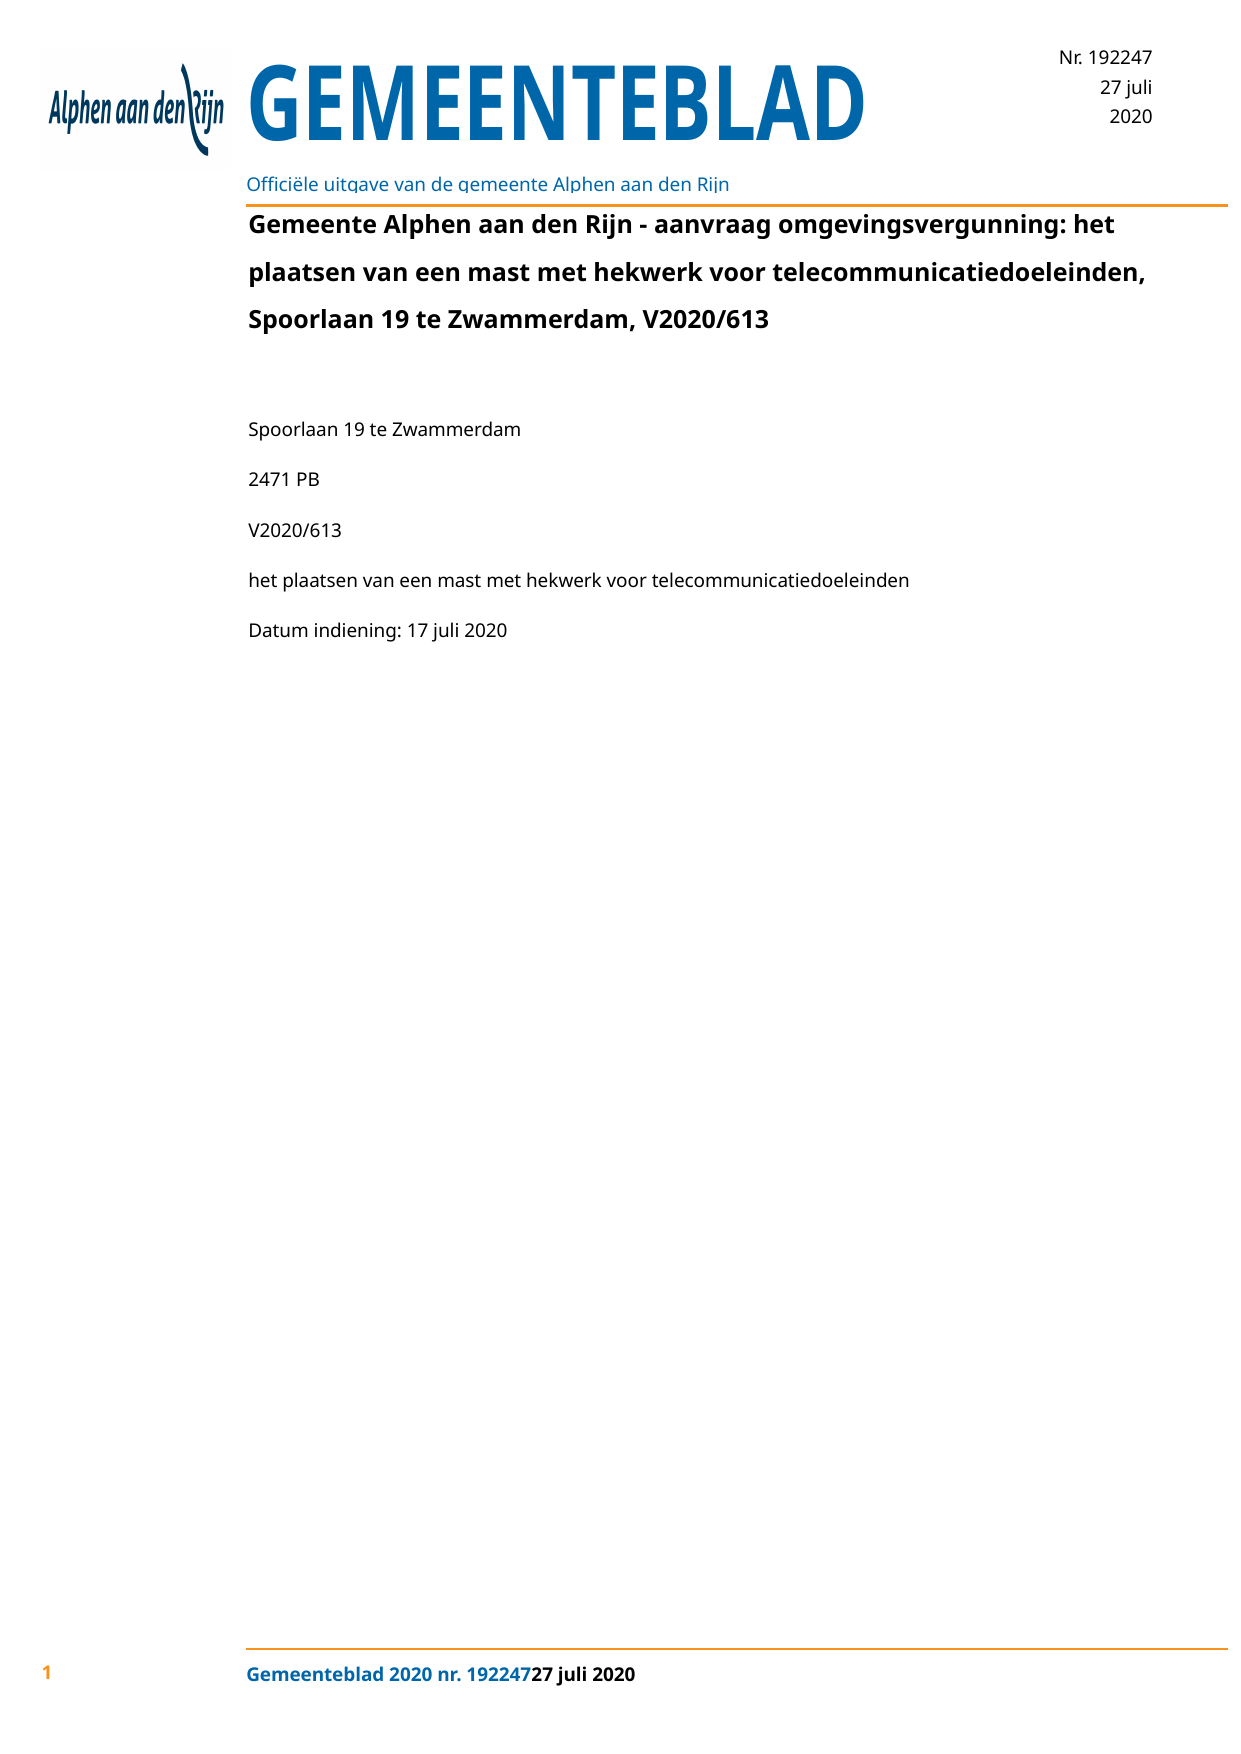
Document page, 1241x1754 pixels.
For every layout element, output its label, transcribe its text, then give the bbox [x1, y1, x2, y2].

text Datum indiening: 17 juli 2020 [248, 618, 1152, 643]
text V2020/613 [248, 517, 1152, 542]
text Spoorlaan 19 te Zwammerdam [248, 416, 1152, 442]
text het plaatsen van een mast met hekwerk voor telecommunicatiedoeleinden [248, 567, 1152, 593]
text 2471 PB [248, 466, 1152, 492]
text Gemeente Alphen aan den Rijn - aanvraag omgevingsvergunning: het plaatsen van een mast met hekwerk voor telecommunicatiedoeleinden, Spoorlaan 19 te Zwammerdam, V2020/613 [248, 207, 1152, 336]
picture [41, 47, 231, 172]
